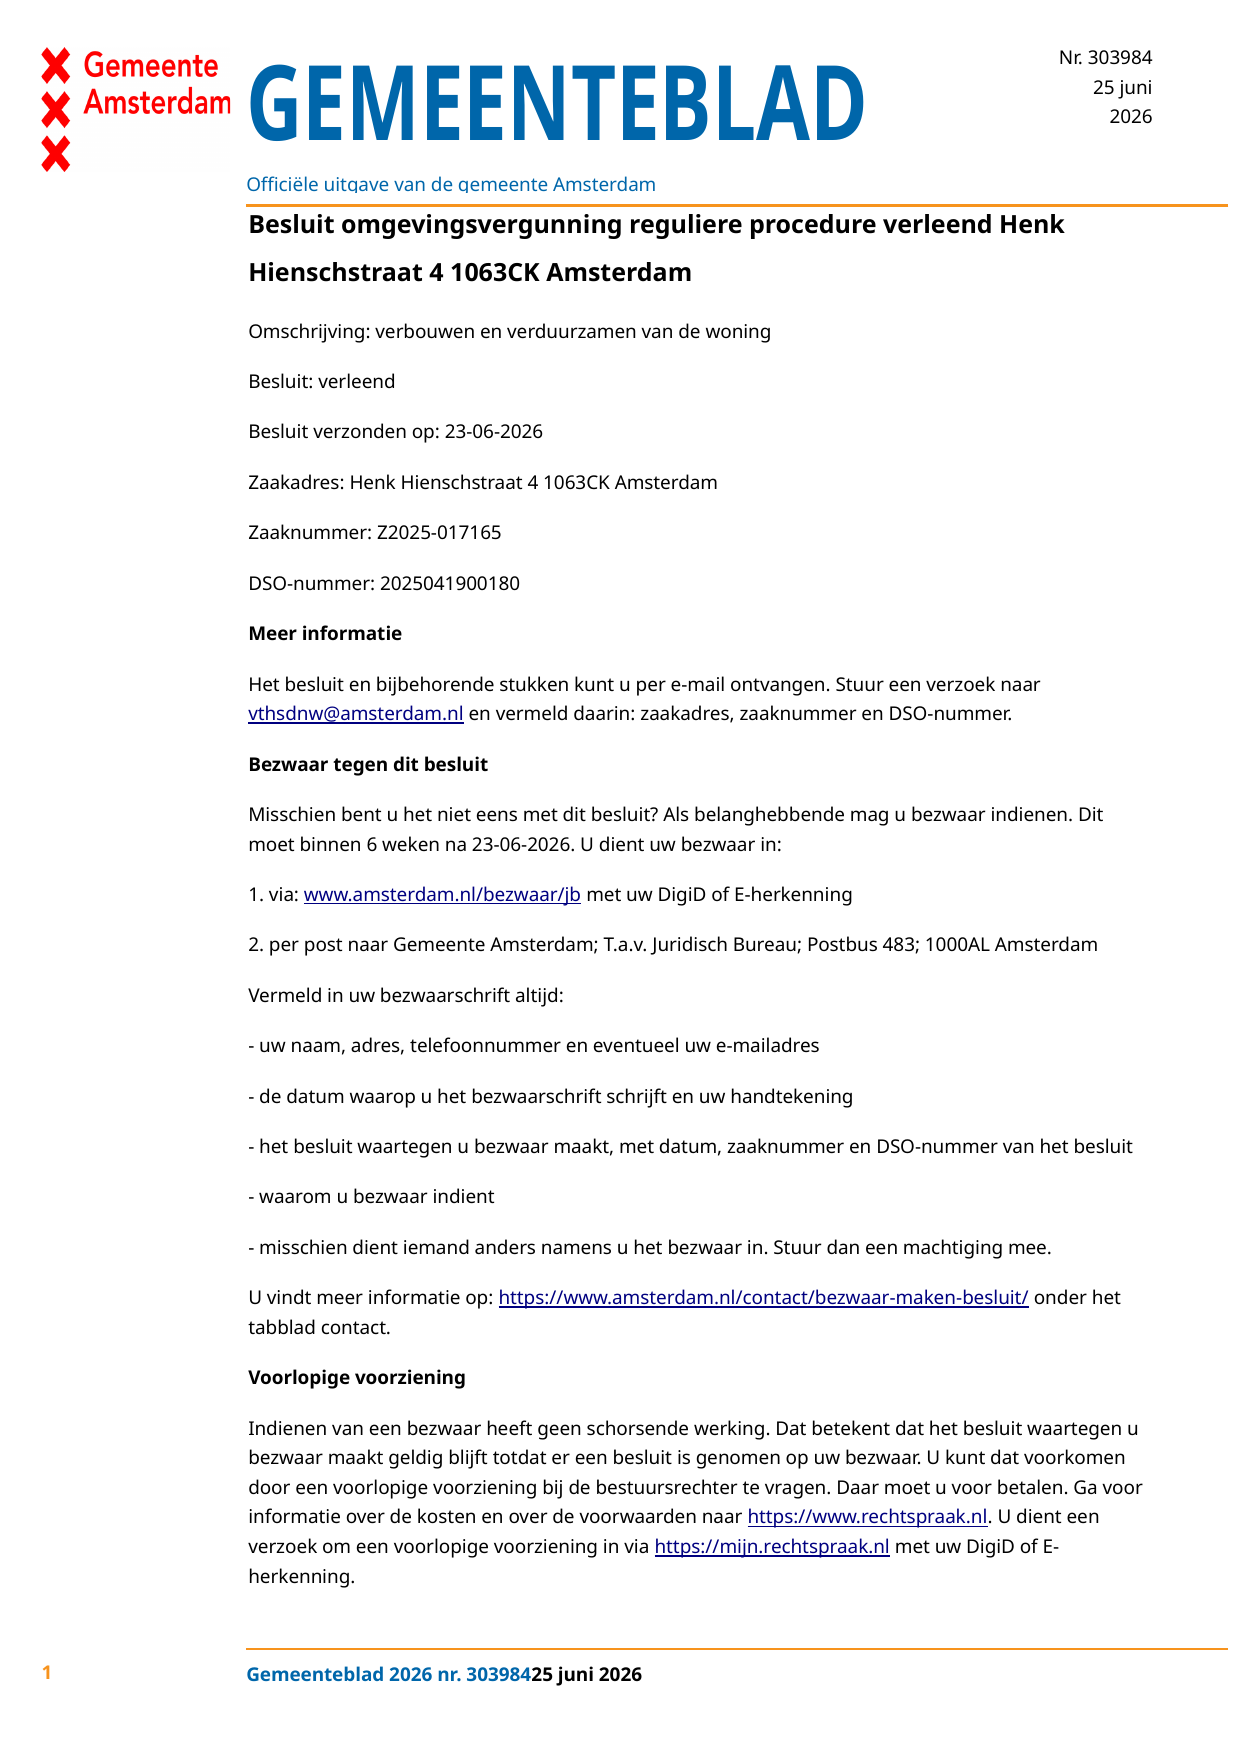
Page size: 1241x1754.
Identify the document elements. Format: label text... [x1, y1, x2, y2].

text - waarom u bezwaar indient [248, 1184, 1152, 1209]
text 2. per post naar Gemeente Amsterdam; T.a.v. Juridisch Bureau; Postbus 483; 1000AL Amsterdam [248, 932, 1152, 957]
picture [41, 47, 231, 172]
text - misschien dient iemand anders namens u het bezwaar in. Stuur dan een machtiging mee. [248, 1234, 1152, 1260]
text U vindt meer informatie op: https://www.amsterdam.nl/contact/bezwaar-maken-besluit/ onder het tabblad contact. [248, 1284, 1152, 1340]
text - het besluit waartegen u bezwaar maakt, met datum, zaaknummer en DSO-nummer van het besluit [248, 1133, 1152, 1159]
text Misschien bent u het niet eens met dit besluit? Als belanghebbende mag u bezwaar indienen. Dit moet binnen 6 weken na 23-06-2026. U dient uw bezwaar in: [248, 801, 1152, 857]
text Indienen van een bezwaar heeft geen schorsende werking. Dat betekent dat het besluit waartegen u bezwaar maakt geldig blijft totdat er een besluit is genomen op uw bezwaar. U kunt dat voorkomen door een voorlopige voorziening bij de bestuursrechter te vragen. Daar moet u voor betalen. Ga voor informatie over de kosten en over de voorwaarden naar https://www.rechtspraak.nl. U dient een verzoek om een voorlopige voorziening in via https://mijn.rechtspraak.nl met uw DigiD of E-herkenning. [248, 1415, 1152, 1589]
text Bezwaar tegen dit besluit [248, 751, 1152, 777]
text Zaaknummer: Z2025-017165 [248, 519, 1152, 545]
text - uw naam, adres, telefoonnummer en eventueel uw e-mailadres [248, 1032, 1152, 1058]
text Besluit: verleend [248, 368, 1152, 394]
text Omschrijving: verbouwen en verduurzamen van de woning [248, 318, 1152, 344]
text Meer informatie [248, 620, 1152, 646]
text Het besluit en bijbehorende stukken kunt u per e-mail ontvangen. Stuur een verzoek naar vthsdnw@amsterdam.nl en vermeld daarin: zaakadres, zaaknummer en DSO-nummer. [248, 671, 1152, 726]
text 1. via: www.amsterdam.nl/bezwaar/jb met uw DigiD of E-herkenning [248, 881, 1152, 907]
text Besluit verzonden op: 23-06-2026 [248, 419, 1152, 444]
text Vermeld in uw bezwaarschrift altijd: [248, 982, 1152, 1008]
text - de datum waarop u het bezwaarschrift schrijft en uw handtekening [248, 1083, 1152, 1109]
text DSO-nummer: 2025041900180 [248, 570, 1152, 596]
text Voorlopige voorziening [248, 1364, 1152, 1390]
text Zaakadres: Henk Hienschstraat 4 1063CK Amsterdam [248, 469, 1152, 495]
text Besluit omgevingsvergunning reguliere procedure verleend Henk Hienschstraat 4 1063CK Amsterdam [248, 207, 1152, 288]
